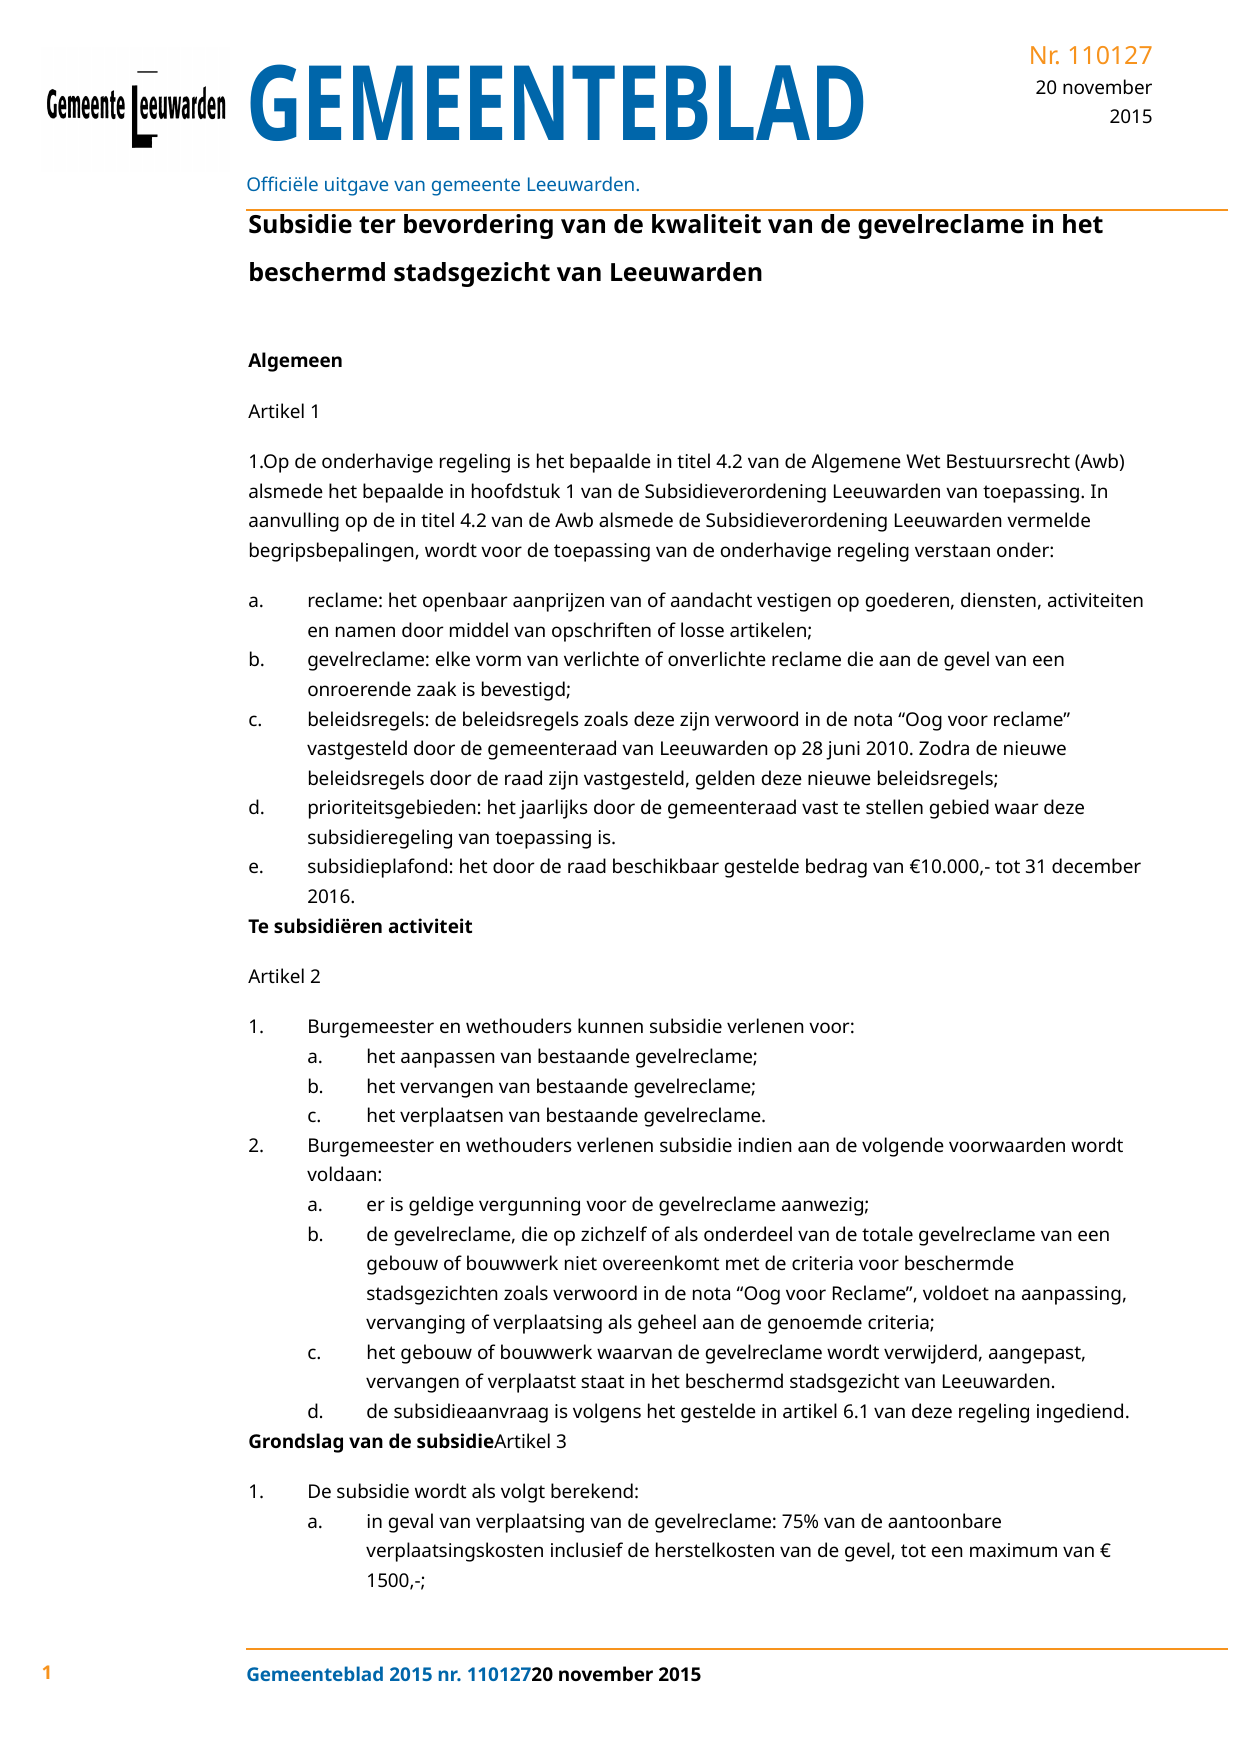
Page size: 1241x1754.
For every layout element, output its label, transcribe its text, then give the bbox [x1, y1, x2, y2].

text Artikel 1 [248, 398, 1152, 424]
list Burgemeester en wethouders verlenen subsidie indien aan de volgende voorwaarden wordt voldaan: [248, 1132, 1152, 1187]
text 1.Op de onderhavige regeling is het bepaalde in titel 4.2 van de Algemene Wet Bestuursrecht (Awb) alsmede het bepaalde in hoofdstuk 1 van de Subsidieverordening Leeuwarden van toepassing. In aanvulling op de in titel 4.2 van de Awb alsmede de Subsidieverordening Leeuwarden vermelde begripsbepalingen, wordt voor de toepassing van de onderhavige regeling verstaan onder: [248, 448, 1152, 563]
list het vervangen van bestaande gevelreclame; [307, 1073, 1152, 1099]
text Algemeen [248, 347, 1152, 373]
text Grondslag van de subsidieArtikel 3 [248, 1428, 1152, 1454]
list het aanpassen van bestaande gevelreclame; [307, 1043, 1152, 1069]
list in geval van verplaatsing van de gevelreclame: 75% van de aantoonbare verplaatsingskosten inclusief de herstelkosten van de gevel, tot een maximum van € 1500,-; [307, 1508, 1152, 1593]
text Artikel 2 [248, 963, 1152, 989]
list er is geldige vergunning voor de gevelreclame aanwezig; [307, 1191, 1152, 1217]
list beleidsregels: de beleidsregels zoals deze zijn verwoord in de nota “Oog voor reclame” vastgesteld door de gemeenteraad van Leeuwarden op 28 juni 2010. Zodra de nieuwe beleidsregels door de raad zijn vastgesteld, gelden deze nieuwe beleidsregels; [248, 706, 1152, 791]
list het verplaatsen van bestaande gevelreclame. [307, 1102, 1152, 1128]
list de gevelreclame, die op zichzelf of als onderdeel van de totale gevelreclame van een gebouw of bouwwerk niet overeenkomt met de criteria voor beschermde stadsgezichten zoals verwoord in de nota “Oog voor Reclame”, voldoet na aanpassing, vervanging of verplaatsing als geheel aan de genoemde criteria; [307, 1221, 1152, 1335]
picture [41, 47, 231, 172]
list De subsidie wordt als volgt berekend: [248, 1478, 1152, 1504]
text Subsidie ter bevordering van de kwaliteit van de gevelreclame in het beschermd stadsgezicht van Leeuwarden [248, 211, 1152, 288]
list reclame: het openbaar aanprijzen van of aandacht vestigen op goederen, diensten, activiteiten en namen door middel van opschriften of losse artikelen; [248, 587, 1152, 643]
list gevelreclame: elke vorm van verlichte of onverlichte reclame die aan de gevel van een onroerende zaak is bevestigd; [248, 647, 1152, 702]
list prioriteitsgebieden: het jaarlijks door de gemeenteraad vast te stellen gebied waar deze subsidieregeling van toepassing is. [248, 794, 1152, 850]
list het gebouw of bouwwerk waarvan de gevelreclame wordt verwijderd, aangepast, vervangen of verplaatst staat in het beschermd stadsgezicht van Leeuwarden. [307, 1339, 1152, 1394]
list Burgemeester en wethouders kunnen subsidie verlenen voor: [248, 1014, 1152, 1039]
list subsidieplafond: het door de raad beschikbaar gestelde bedrag van €10.000,- tot 31 december 2016. [248, 854, 1152, 909]
text Te subsidiëren activiteit [248, 913, 1152, 939]
list de subsidieaanvraag is volgens het gestelde in artikel 6.1 van deze regeling ingediend. [307, 1398, 1152, 1424]
